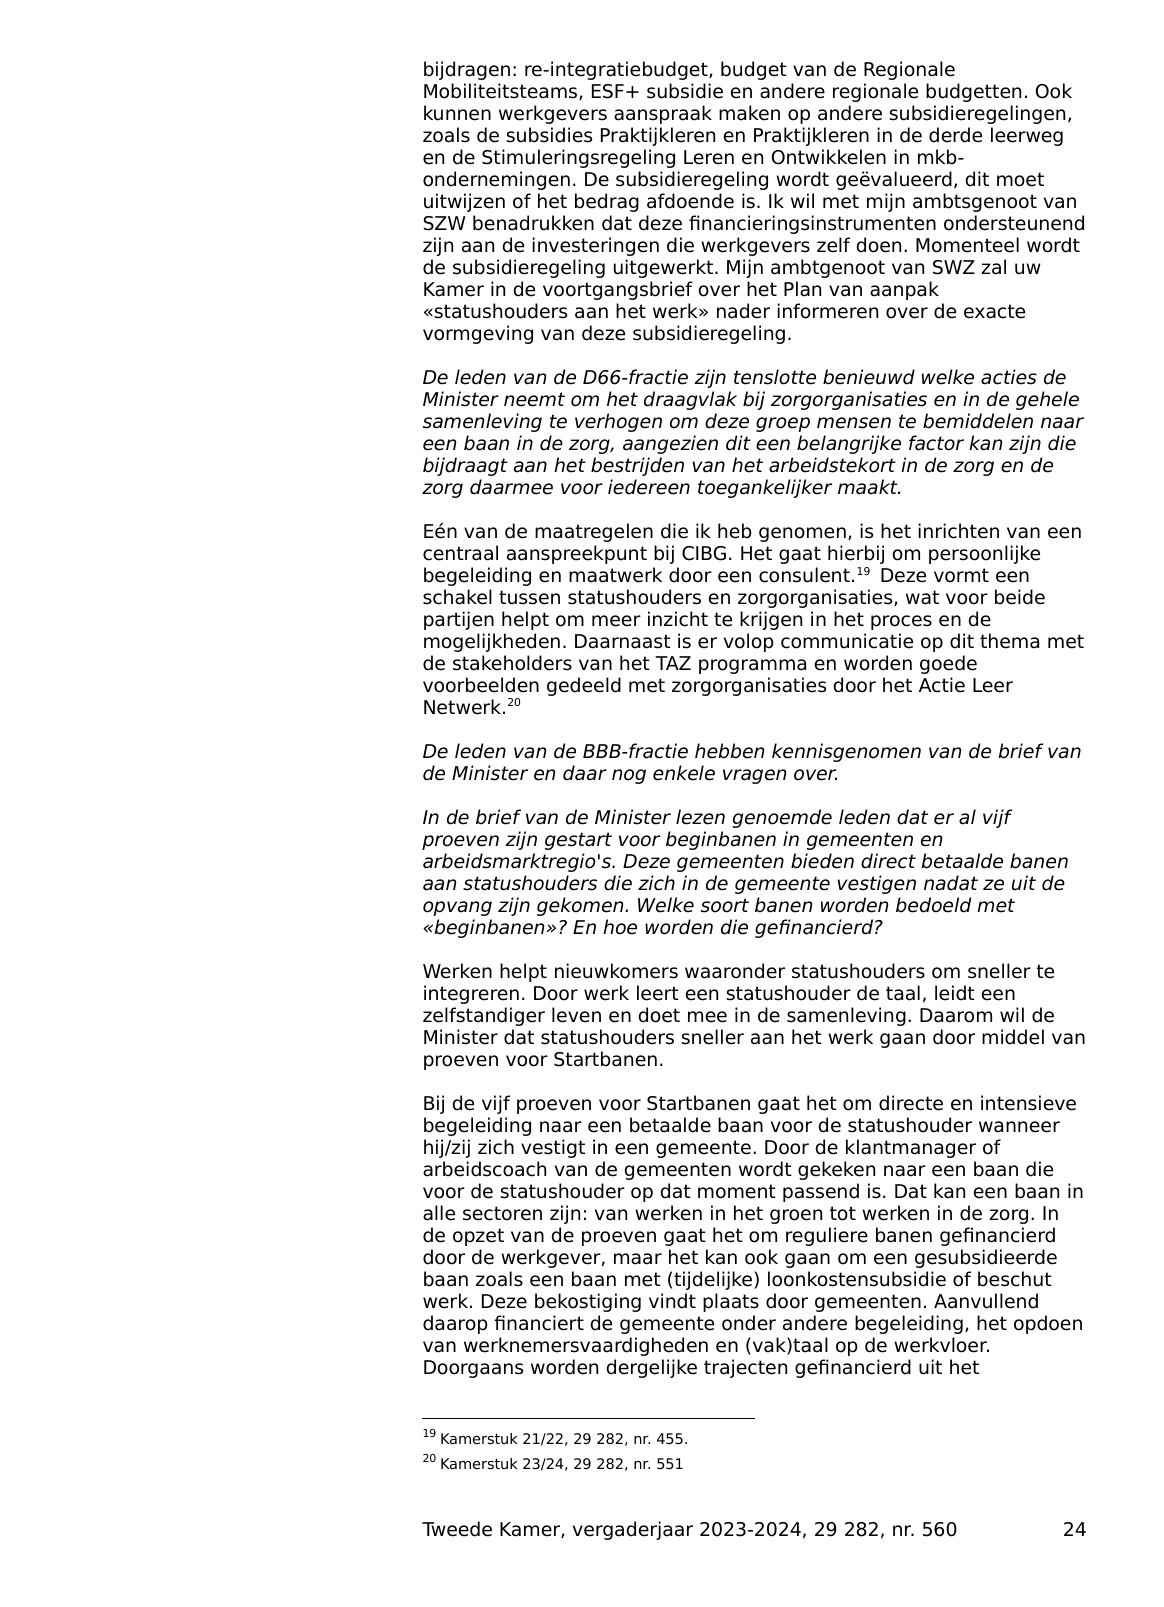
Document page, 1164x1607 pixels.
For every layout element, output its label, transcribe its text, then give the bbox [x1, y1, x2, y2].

text Bij de vijf proeven voor Startbanen gaat het om directe en intensieve begeleiding naar een betaalde baan voor de statushouder wanneer hij/zij zich vestigt in een gemeente. Door de klantmanager of arbeidscoach van de gemeenten wordt gekeken naar een baan die voor de statushouder op dat moment passend is. Dat kan een baan in alle sectoren zijn: van werken in het groen tot werken in de zorg. In de opzet van de proeven gaat het om reguliere banen gefinancierd door de werkgever, maar het kan ook gaan om een gesubsidieerde baan zoals een baan met (tijdelijke) loonkostensubsidie of beschut werk. Deze bekostiging vindt plaats door gemeenten. Aanvullend daarop financiert de gemeente onder andere begeleiding, het opdoen van werknemersvaardigheden en (vak)taal op de werkvloer. Doorgaans worden dergelijke trajecten gefinancierd uit het [422, 1093, 1087, 1379]
text Werken helpt nieuwkomers waaronder statushouders om sneller te integreren. Door werk leert een statushouder de taal, leidt een zelfstandiger leven en doet mee in de samenleving. Daarom wil de Minister dat statushouders sneller aan het werk gaan door middel van proeven voor Startbanen. [422, 961, 1087, 1071]
text In de brief van de Minister lezen genoemde leden dat er al vijf proeven zijn gestart voor beginbanen in gemeenten en arbeidsmarktregio's. Deze gemeenten bieden direct betaalde banen aan statushouders die zich in de gemeente vestigen nadat ze uit de opvang zijn gekomen. Welke soort banen worden bedoeld met «beginbanen»? En hoe worden die gefinancierd? [422, 807, 1087, 939]
text Kamerstuk 23/24, 29 282, nr. 551 [422, 1452, 1087, 1474]
text Kamerstuk 21/22, 29 282, nr. 455. [422, 1427, 1087, 1449]
text De leden van de BBB-fractie hebben kennisgenomen van de brief van de Minister en daar nog enkele vragen over. [422, 741, 1087, 785]
text bijdragen: re-integratiebudget, budget van de Regionale Mobiliteitsteams, ESF+ subsidie en andere regionale budgetten. Ook kunnen werkgevers aanspraak maken op andere subsidieregelingen, zoals de subsidies Praktijkleren en Praktijkleren in de derde leerweg en de Stimuleringsregeling Leren en Ontwikkelen in mkb-ondernemingen. De subsidieregeling wordt geëvalueerd, dit moet uitwijzen of het bedrag afdoende is. Ik wil met mijn ambtsgenoot van SZW benadrukken dat deze financieringsinstrumenten ondersteunend zijn aan de investeringen die werkgevers zelf doen. Momenteel wordt de subsidieregeling uitgewerkt. Mijn ambtgenoot van SWZ zal uw Kamer in de voortgangsbrief over het Plan van aanpak «statushouders aan het werk» nader informeren over de exacte vormgeving van deze subsidieregeling. [422, 59, 1087, 345]
text De leden van de D66-fractie zijn tenslotte benieuwd welke acties de Minister neemt om het draagvlak bij zorgorganisaties en in de gehele samenleving te verhogen om deze groep mensen te bemiddelen naar een baan in de zorg, aangezien dit een belangrijke factor kan zijn die bijdraagt aan het bestrijden van het arbeidstekort in de zorg en de zorg daarmee voor iedereen toegankelijker maakt. [422, 367, 1087, 499]
text Eén van de maatregelen die ik heb genomen, is het inrichten van een centraal aanspreekpunt bij CIBG. Het gaat hierbij om persoonlijke begeleiding en maatwerk door een consulent. Deze vormt een schakel tussen statushouders en zorgorganisaties, wat voor beide partijen helpt om meer inzicht te krijgen in het proces en de mogelijkheden. Daarnaast is er volop communicatie op dit thema met de stakeholders van het TAZ programma en worden goede voorbeelden gedeeld met zorgorganisaties door het Actie Leer Netwerk. [422, 521, 1087, 719]
